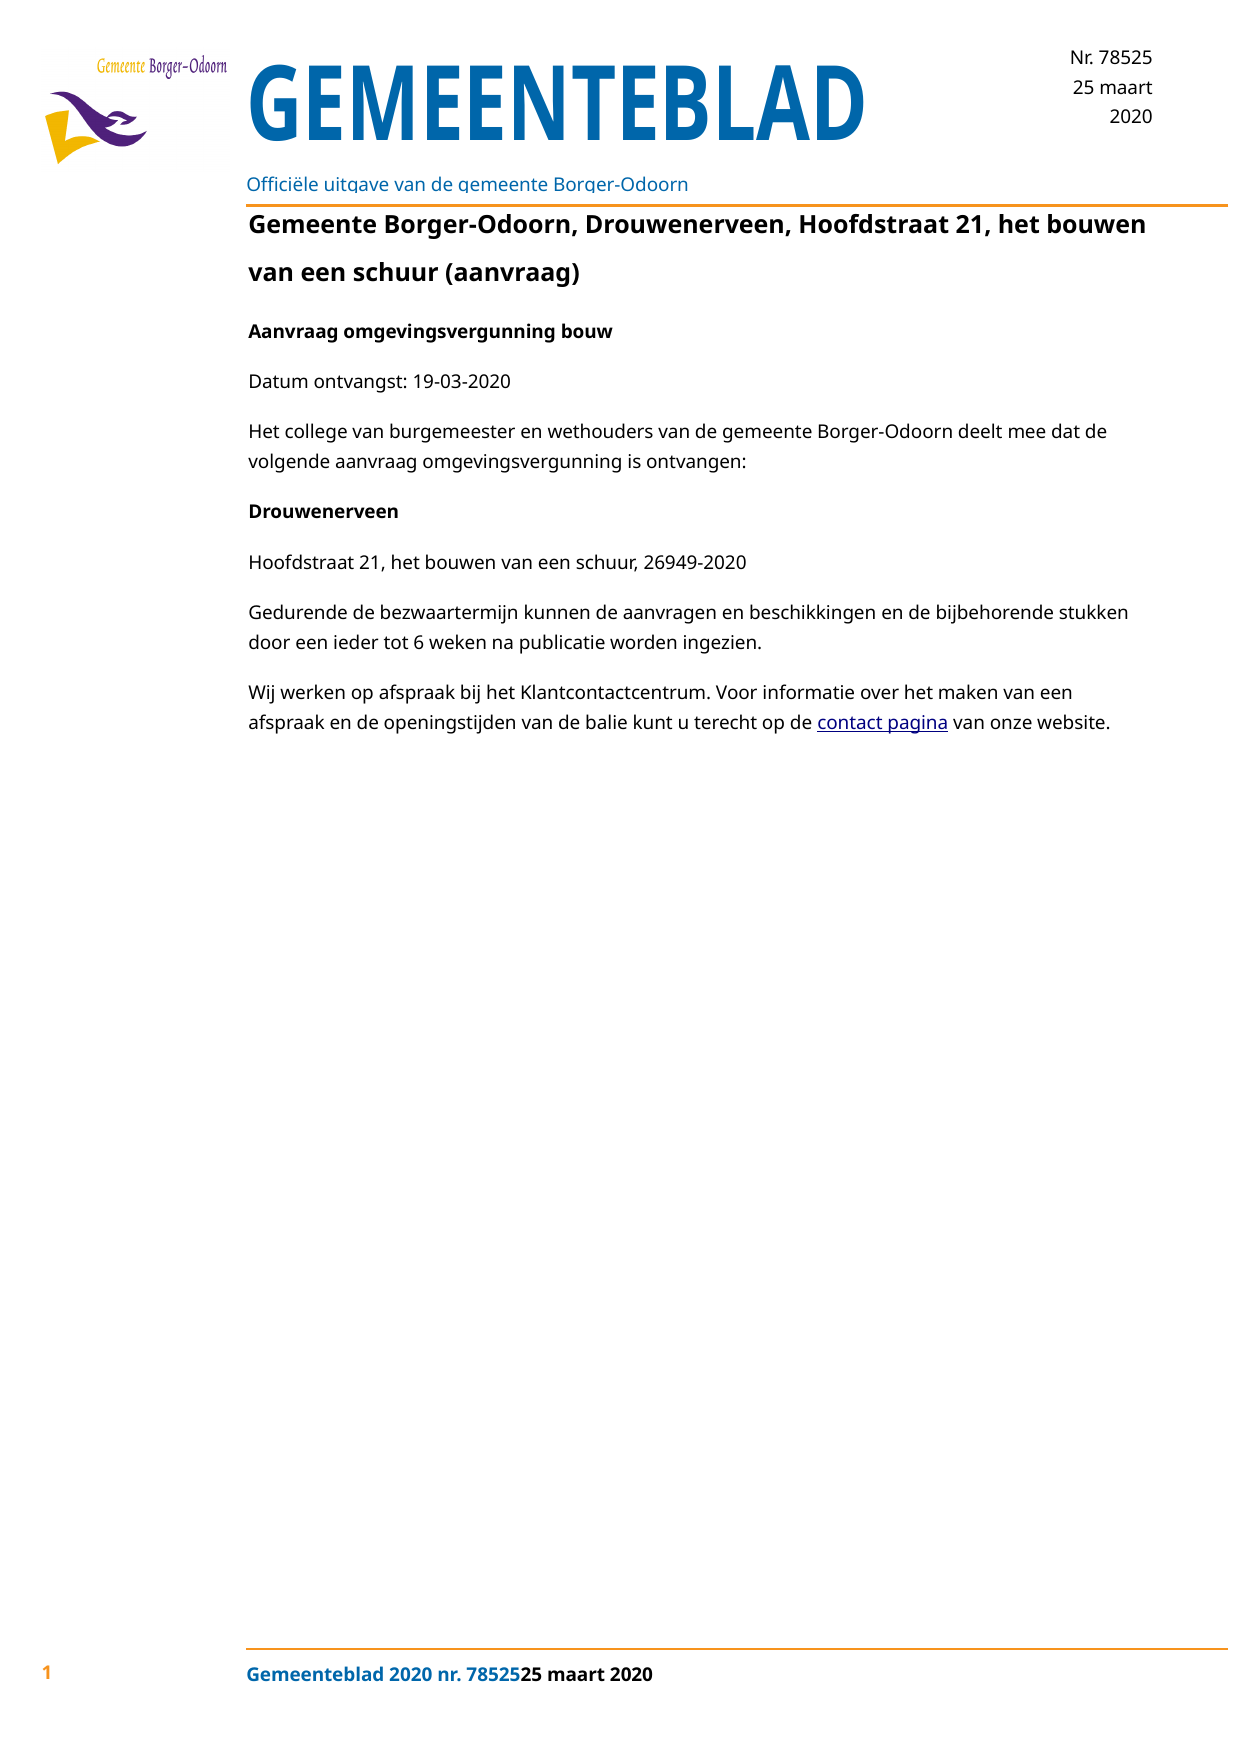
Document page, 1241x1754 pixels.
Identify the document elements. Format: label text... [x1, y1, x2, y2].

text Drouwenerveen [248, 499, 1152, 524]
text Wij werken op afspraak bij het Klantcontactcentrum. Voor informatie over het maken van een afspraak en de openingstijden van de balie kunt u terecht op de contact pagina van onze website. [248, 679, 1152, 735]
text Gedurende de bezwaartermijn kunnen de aanvragen en beschikkingen en de bijbehorende stukken door een ieder tot 6 weken na publicatie worden ingezien. [248, 599, 1152, 655]
text Hoofdstraat 21, het bouwen van een schuur, 26949-2020 [248, 549, 1152, 575]
text Datum ontvangst: 19-03-2020 [248, 368, 1152, 394]
text Aanvraag omgevingsvergunning bouw [248, 318, 1152, 344]
picture [41, 47, 231, 172]
text Het college van burgemeester en wethouders van de gemeente Borger-Odoorn deelt mee dat de volgende aanvraag omgevingsvergunning is ontvangen: [248, 419, 1152, 474]
text Gemeente Borger-Odoorn, Drouwenerveen, Hoofdstraat 21, het bouwen van een schuur (aanvraag) [248, 207, 1152, 288]
